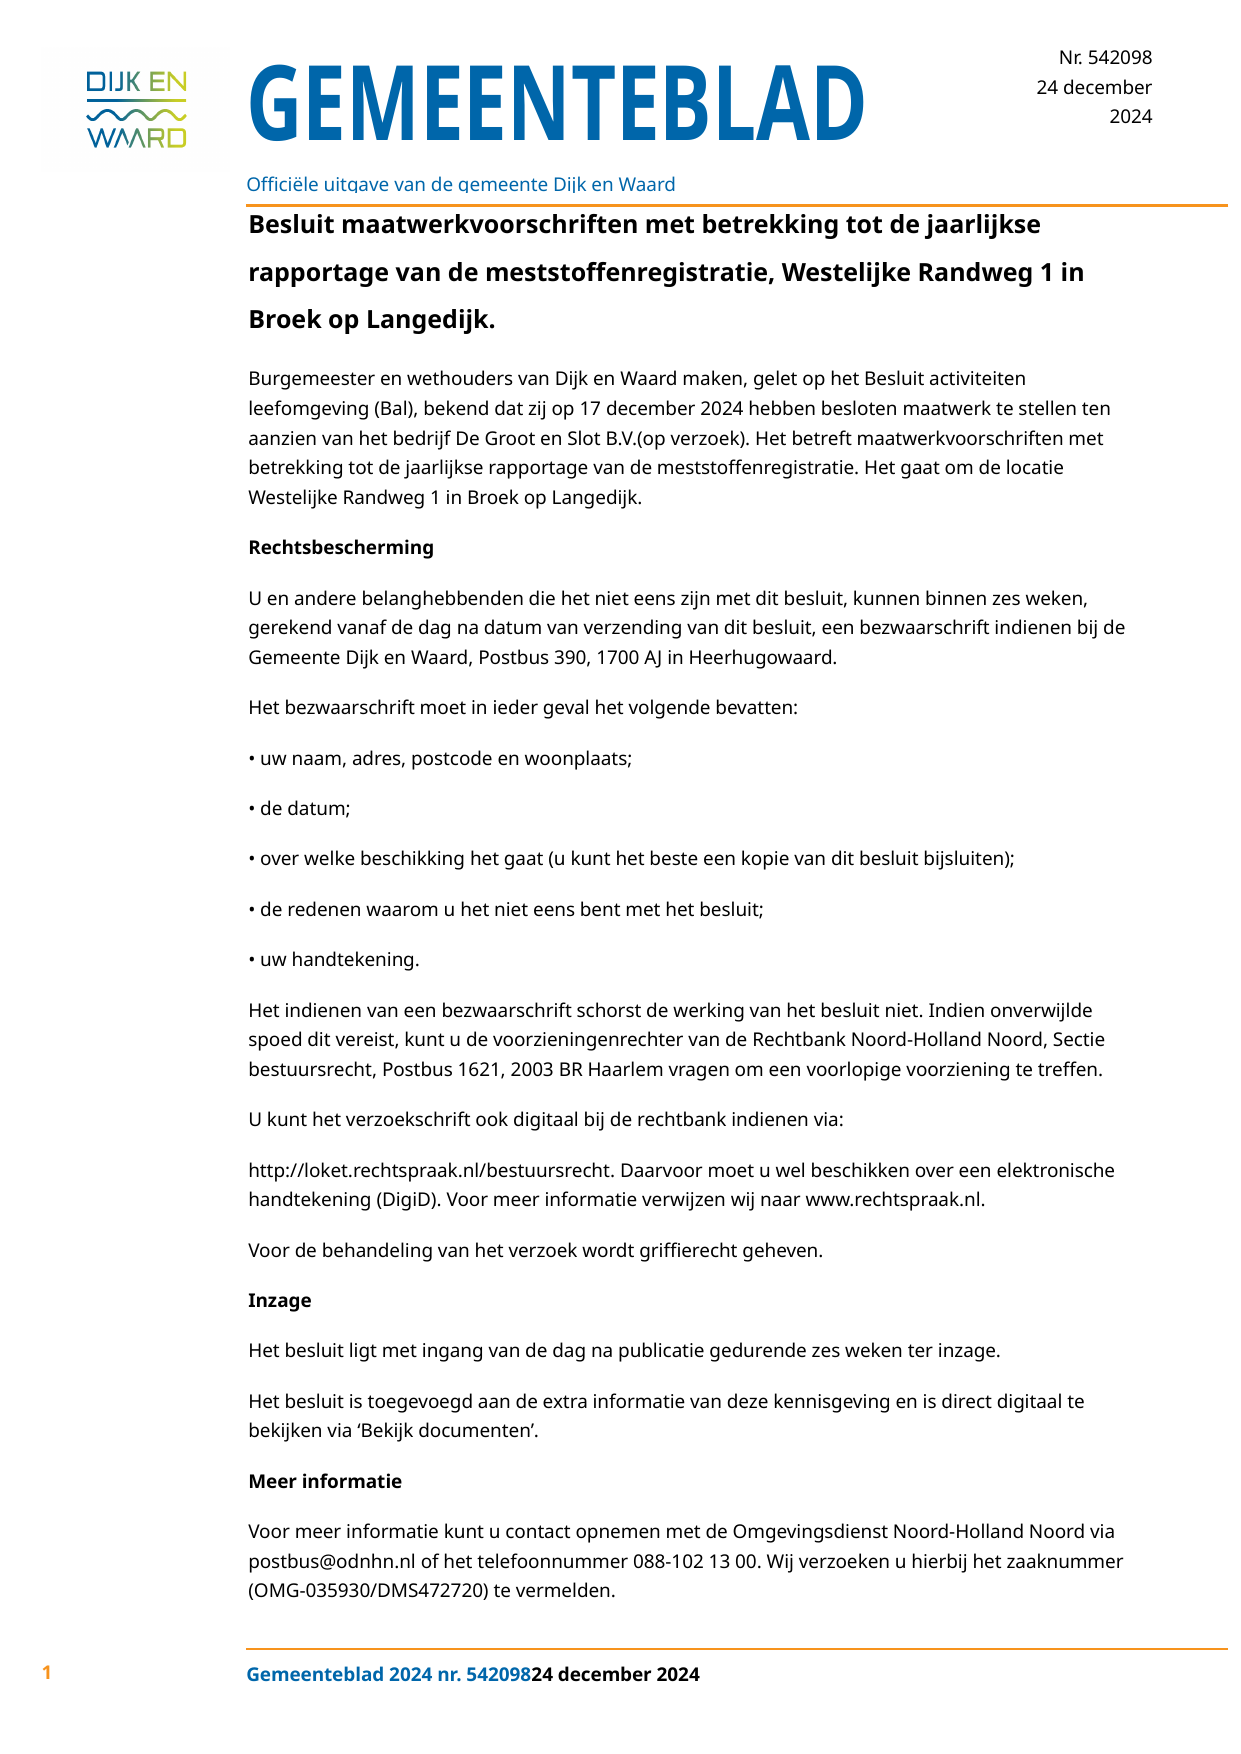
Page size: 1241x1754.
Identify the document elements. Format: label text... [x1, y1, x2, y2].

text Het indienen van een bezwaarschrift schorst de werking van het besluit niet. Indien onverwijlde spoed dit vereist, kunt u de voorzieningenrechter van de Rechtbank Noord-Holland Noord, Sectie bestuursrecht, Postbus 1621, 2003 BR Haarlem vragen om een voorlopige voorziening te treffen. [248, 997, 1152, 1082]
text Besluit maatwerkvoorschriften met betrekking tot de jaarlijkse rapportage van de meststoffenregistratie, Westelijke Randweg 1 in Broek op Langedijk. [248, 207, 1152, 336]
picture [41, 47, 231, 172]
text Het besluit ligt met ingang van de dag na publicatie gedurende zes weken ter inzage. [248, 1338, 1152, 1363]
text http://loket.rechtspraak.nl/bestuursrecht. Daarvoor moet u wel beschikken over een elektronische handtekening (DigiD). Voor meer informatie verwijzen wij naar www.rechtspraak.nl. [248, 1157, 1152, 1212]
text Inzage [248, 1287, 1152, 1313]
text • over welke beschikking het gaat (u kunt het beste een kopie van dit besluit bijsluiten); [248, 846, 1152, 871]
text Voor meer informatie kunt u contact opnemen met de Omgevingsdienst Noord-Holland Noord via postbus@odnhn.nl of het telefoonnummer 088-102 13 00. Wij verzoeken u hierbij het zaaknummer (OMG-035930/DMS472720) te vermelden. [248, 1518, 1152, 1603]
text U en andere belanghebbenden die het niet eens zijn met dit besluit, kunnen binnen zes weken, gerekend vanaf de dag na datum van verzending van dit besluit, een bezwaarschrift indienen bij de Gemeente Dijk en Waard, Postbus 390, 1700 AJ in Heerhugowaard. [248, 585, 1152, 669]
text Het besluit is toegevoegd aan de extra informatie van deze kennisgeving en is direct digitaal te bekijken via ‘Bekijk documenten’. [248, 1388, 1152, 1443]
text Voor de behandeling van het verzoek wordt griffierecht geheven. [248, 1237, 1152, 1262]
text • de redenen waarom u het niet eens bent met het besluit; [248, 896, 1152, 922]
text Meer informatie [248, 1468, 1152, 1494]
text Rechtsbescherming [248, 534, 1152, 560]
text Burgemeester en wethouders van Dijk en Waard maken, gelet op het Besluit activiteiten leefomgeving (Bal), bekend dat zij op 17 december 2024 hebben besloten maatwerk te stellen ten aanzien van het bedrijf De Groot en Slot B.V.(op verzoek). Het betreft maatwerkvoorschriften met betrekking tot de jaarlijkse rapportage van de meststoffenregistratie. Het gaat om de locatie Westelijke Randweg 1 in Broek op Langedijk. [248, 366, 1152, 509]
text • uw handtekening. [248, 946, 1152, 972]
text U kunt het verzoekschrift ook digitaal bij de rechtbank indienen via: [248, 1106, 1152, 1132]
text • de datum; [248, 795, 1152, 821]
text Het bezwaarschrift moet in ieder geval het volgende bevatten: [248, 694, 1152, 720]
text • uw naam, adres, postcode en woonplaats; [248, 745, 1152, 770]
